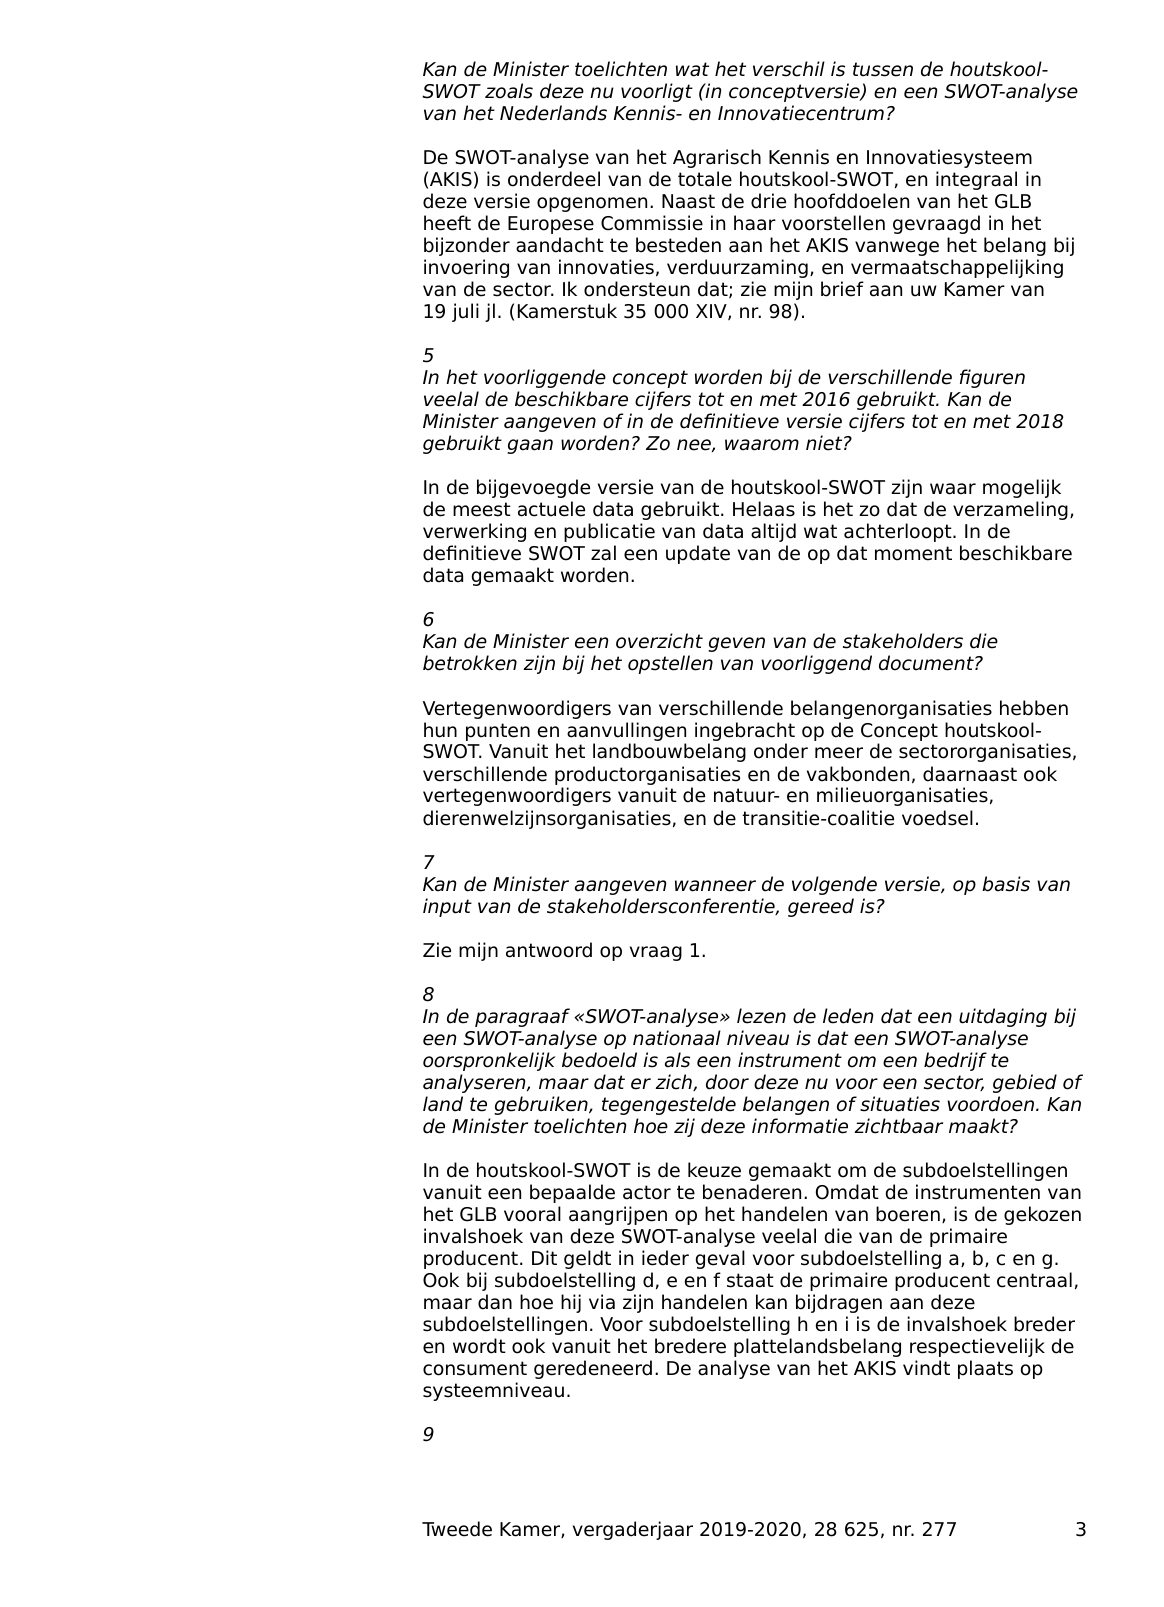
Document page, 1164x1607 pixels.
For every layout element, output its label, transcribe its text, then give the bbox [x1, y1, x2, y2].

text In het voorliggende concept worden bij de verschillende figuren veelal de beschikbare cijfers tot en met 2016 gebruikt. Kan de Minister aangeven of in de definitieve versie cijfers tot en met 2018 gebruikt gaan worden? Zo nee, waarom niet? [422, 367, 1087, 455]
text Kan de Minister toelichten wat het verschil is tussen de houtskool-SWOT zoals deze nu voorligt (in conceptversie) en een SWOT-analyse van het Nederlands Kennis- en Innovatiecentrum? [422, 59, 1087, 125]
text 9 [422, 1424, 1087, 1446]
text De SWOT-analyse van het Agrarisch Kennis en Innovatiesysteem (AKIS) is onderdeel van de totale houtskool-SWOT, en integraal in deze versie opgenomen. Naast de drie hoofddoelen van het GLB heeft de Europese Commissie in haar voorstellen gevraagd in het bijzonder aandacht te besteden aan het AKIS vanwege het belang bij invoering van innovaties, verduurzaming, en vermaatschappelijking van de sector. Ik ondersteun dat; zie mijn brief aan uw Kamer van 19 juli jl. (Kamerstuk 35 000 XIV, nr. 98). [422, 147, 1087, 323]
text In de houtskool-SWOT is de keuze gemaakt om de subdoelstellingen vanuit een bepaalde actor te benaderen. Omdat de instrumenten van het GLB vooral aangrijpen op het handelen van boeren, is de gekozen invalshoek van deze SWOT-analyse veelal die van de primaire producent. Dit geldt in ieder geval voor subdoelstelling a, b, c en g. Ook bij subdoelstelling d, e en f staat de primaire producent centraal, maar dan hoe hij via zijn handelen kan bijdragen aan deze subdoelstellingen. Voor subdoelstelling h en i is de invalshoek breder en wordt ook vanuit het bredere plattelandsbelang respectievelijk de consument geredeneerd. De analyse van het AKIS vindt plaats op systeemniveau. [422, 1160, 1087, 1402]
text In de bijgevoegde versie van de houtskool-SWOT zijn waar mogelijk de meest actuele data gebruikt. Helaas is het zo dat de verzameling, verwerking en publicatie van data altijd wat achterloopt. In de definitieve SWOT zal een update van de op dat moment beschikbare data gemaakt worden. [422, 477, 1087, 587]
text Vertegenwoordigers van verschillende belangenorganisaties hebben hun punten en aanvullingen ingebracht op de Concept houtskool-SWOT. Vanuit het landbouwbelang onder meer de sectororganisaties, verschillende productorganisaties en de vakbonden, daarnaast ook vertegenwoordigers vanuit de natuur- en milieuorganisaties, dierenwelzijnsorganisaties, en de transitie-coalitie voedsel. [422, 697, 1087, 829]
text Kan de Minister aangeven wanneer de volgende versie, op basis van input van de stakeholdersconferentie, gereed is? [422, 873, 1087, 917]
text 6 [422, 609, 1087, 631]
text In de paragraaf «SWOT-analyse» lezen de leden dat een uitdaging bij een SWOT-analyse op nationaal niveau is dat een SWOT-analyse oorspronkelijk bedoeld is als een instrument om een bedrijf te analyseren, maar dat er zich, door deze nu voor een sector, gebied of land te gebruiken, tegengestelde belangen of situaties voordoen. Kan de Minister toelichten hoe zij deze informatie zichtbaar maakt? [422, 1006, 1087, 1138]
text 7 [422, 852, 1087, 873]
text Kan de Minister een overzicht geven van de stakeholders die betrokken zijn bij het opstellen van voorliggend document? [422, 631, 1087, 675]
text 5 [422, 345, 1087, 367]
text Zie mijn antwoord op vraag 1. [422, 940, 1087, 962]
text 8 [422, 984, 1087, 1006]
